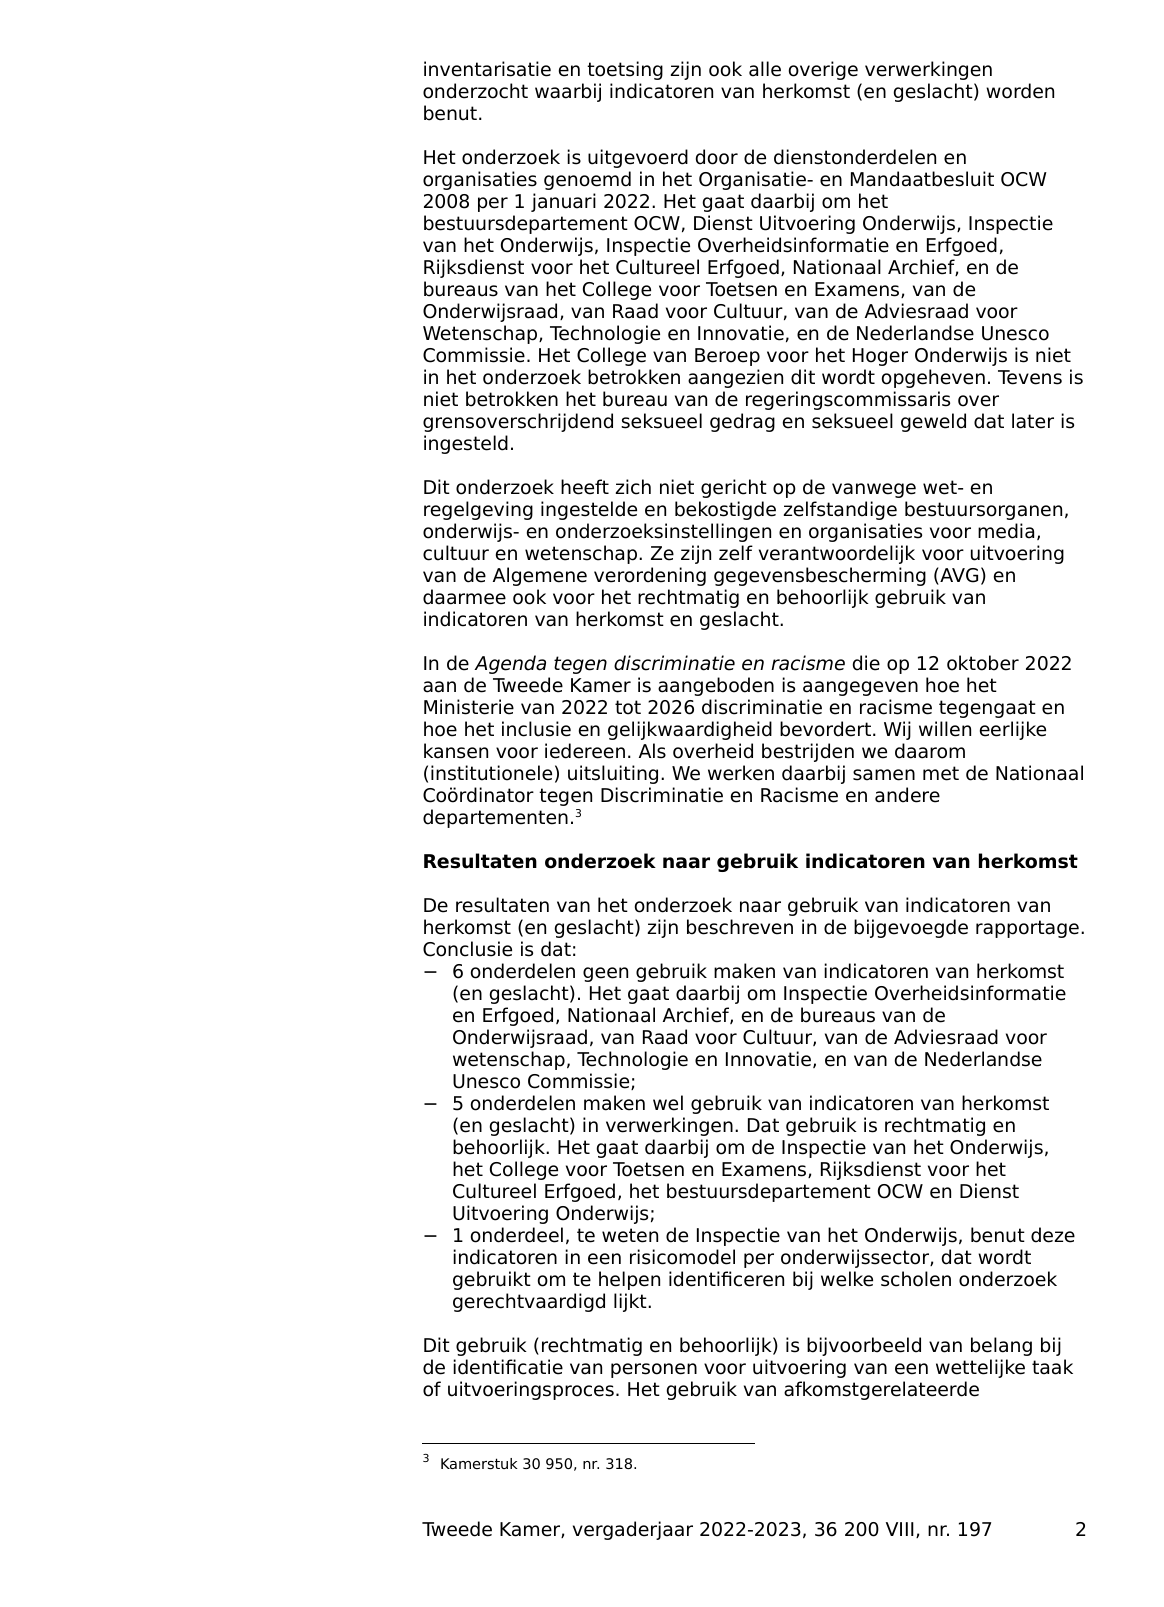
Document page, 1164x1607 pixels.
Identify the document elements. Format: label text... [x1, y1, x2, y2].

text In de Agenda tegen discriminatie en racisme die op 12 oktober 2022 aan de Tweede Kamer is aangeboden is aangegeven hoe het Ministerie van 2022 tot 2026 discriminatie en racisme tegengaat en hoe het inclusie en gelijkwaardigheid bevordert. Wij willen eerlijke kansen voor iedereen. Als overheid bestrijden we daarom (institutionele) uitsluiting. We werken daarbij samen met de Nationaal Coördinator tegen Discriminatie en Racisme en andere departementen. [422, 653, 1087, 829]
text inventarisatie en toetsing zijn ook alle overige verwerkingen onderzocht waarbij indicatoren van herkomst (en geslacht) worden benut. [422, 59, 1087, 125]
text Kamerstuk 30 950, nr. 318. [422, 1452, 1087, 1474]
text Het onderzoek is uitgevoerd door de dienstonderdelen en organisaties genoemd in het Organisatie- en Mandaatbesluit OCW 2008 per 1 januari 2022. Het gaat daarbij om het bestuursdepartement OCW, Dienst Uitvoering Onderwijs, Inspectie van het Onderwijs, Inspectie Overheidsinformatie en Erfgoed, Rijksdienst voor het Cultureel Erfgoed, Nationaal Archief, en de bureaus van het College voor Toetsen en Examens, van de Onderwijsraad, van Raad voor Cultuur, van de Adviesraad voor Wetenschap, Technologie en Innovatie, en de Nederlandse Unesco Commissie. Het College van Beroep voor het Hoger Onderwijs is niet in het onderzoek betrokken aangezien dit wordt opgeheven. Tevens is niet betrokken het bureau van de regeringscommissaris over grensoverschrijdend seksueel gedrag en seksueel geweld dat later is ingesteld. [422, 147, 1087, 455]
subtitle Resultaten onderzoek naar gebruik indicatoren van herkomst [422, 851, 1087, 873]
text − 6 onderdelen geen gebruik maken van indicatoren van herkomst (en geslacht). Het gaat daarbij om Inspectie Overheidsinformatie en Erfgoed, Nationaal Archief, en de bureaus van de Onderwijsraad, van Raad voor Cultuur, van de Adviesraad voor wetenschap, Technologie en Innovatie, en van de Nederlandse Unesco Commissie; [422, 961, 1087, 1093]
text De resultaten van het onderzoek naar gebruik van indicatoren van herkomst (en geslacht) zijn beschreven in de bijgevoegde rapportage. Conclusie is dat: [422, 895, 1087, 961]
text − 1 onderdeel, te weten de Inspectie van het Onderwijs, benut deze indicatoren in een risicomodel per onderwijssector, dat wordt gebruikt om te helpen identificeren bij welke scholen onderzoek gerechtvaardigd lijkt. [422, 1225, 1087, 1313]
text Dit gebruik (rechtmatig en behoorlijk) is bijvoorbeeld van belang bij de identificatie van personen voor uitvoering van een wettelijke taak of uitvoeringsproces. Het gebruik van afkomstgerelateerde [422, 1335, 1087, 1401]
text Dit onderzoek heeft zich niet gericht op de vanwege wet- en regelgeving ingestelde en bekostigde zelfstandige bestuursorganen, onderwijs- en onderzoeksinstellingen en organisaties voor media, cultuur en wetenschap. Ze zijn zelf verantwoordelijk voor uitvoering van de Algemene verordening gegevensbescherming (AVG) en daarmee ook voor het rechtmatig en behoorlijk gebruik van indicatoren van herkomst en geslacht. [422, 477, 1087, 631]
text − 5 onderdelen maken wel gebruik van indicatoren van herkomst (en geslacht) in verwerkingen. Dat gebruik is rechtmatig en behoorlijk. Het gaat daarbij om de Inspectie van het Onderwijs, het College voor Toetsen en Examens, Rijksdienst voor het Cultureel Erfgoed, het bestuursdepartement OCW en Dienst Uitvoering Onderwijs; [422, 1093, 1087, 1225]
